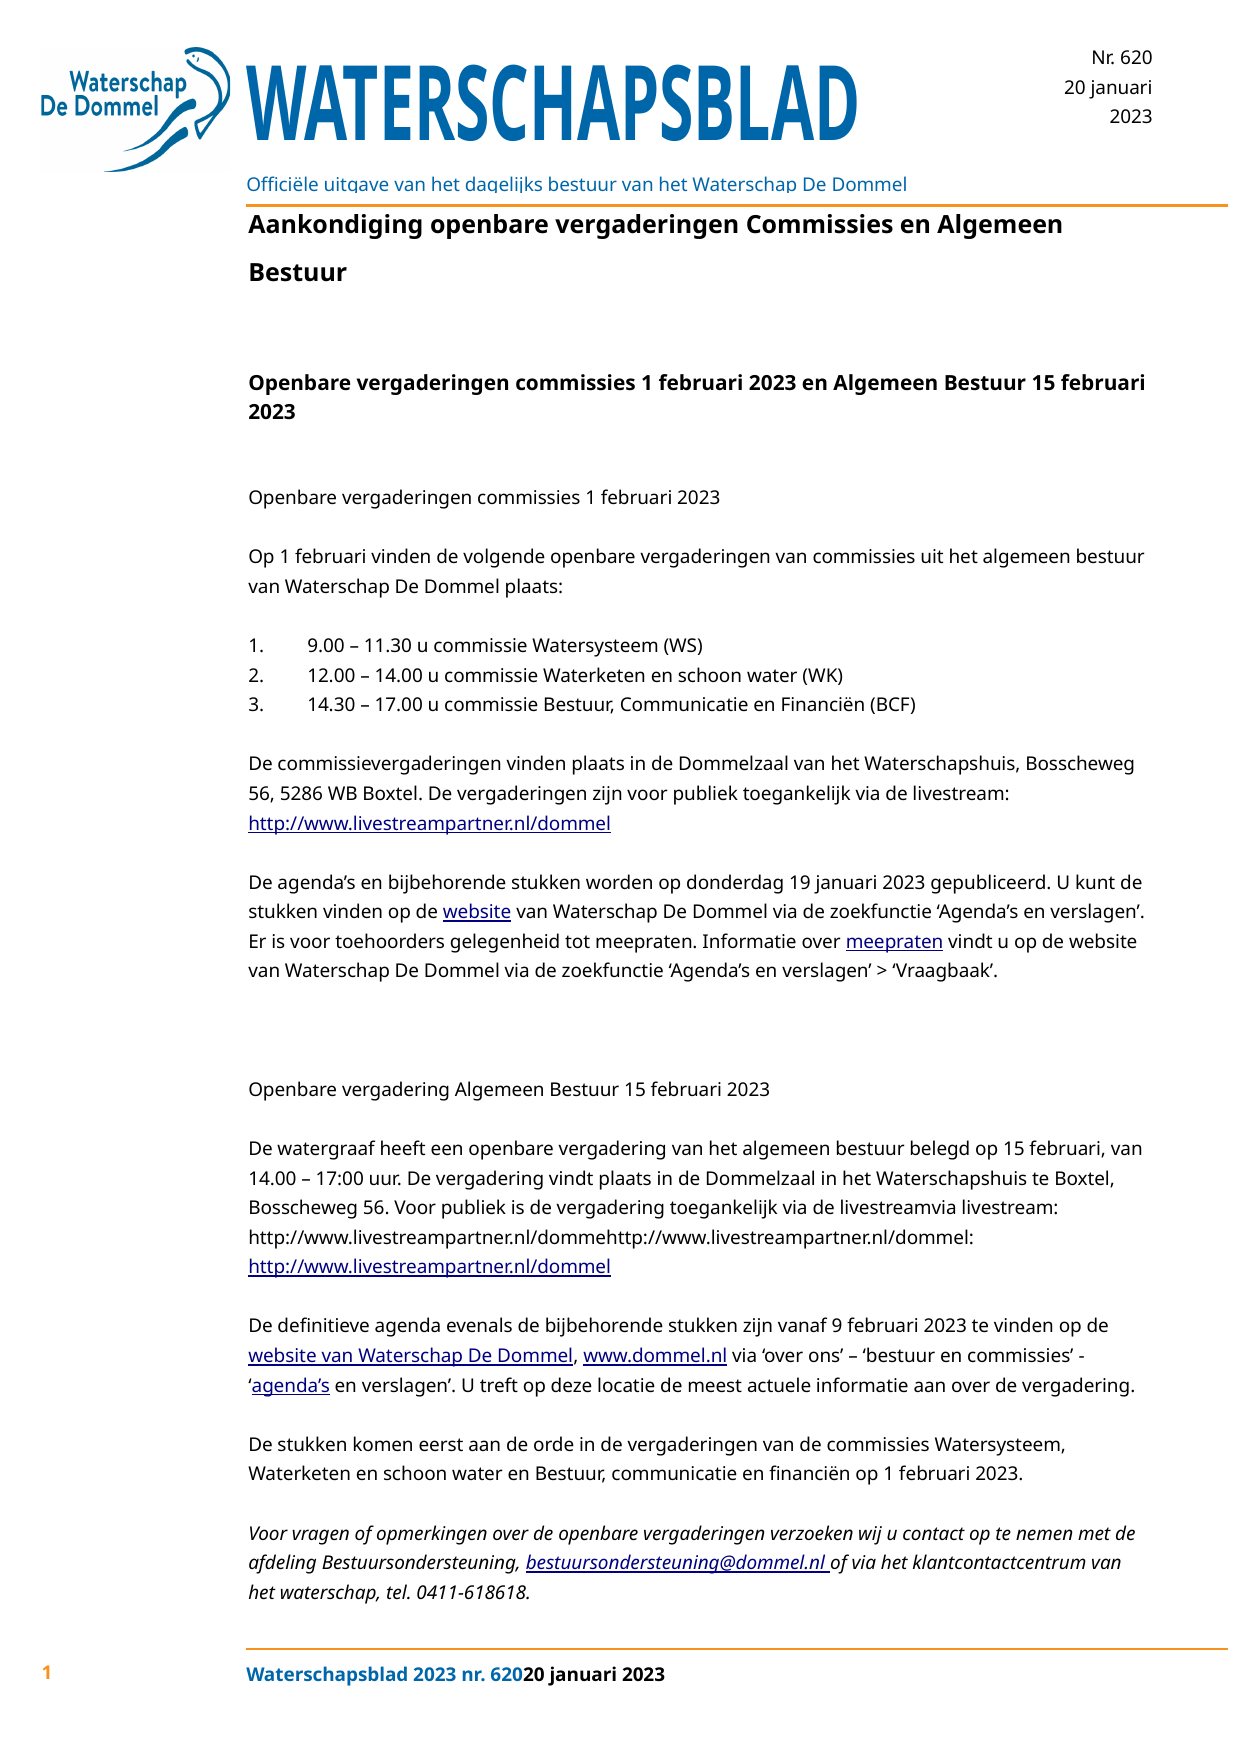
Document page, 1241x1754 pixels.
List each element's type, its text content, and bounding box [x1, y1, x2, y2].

text Openbare vergaderingen commissies 1 februari 2023 en Algemeen Bestuur 15 februari 2023 [248, 368, 1152, 425]
text Aankondiging openbare vergaderingen Commissies en Algemeen Bestuur [248, 207, 1152, 288]
list 12.00 – 14.00 u commissie Waterketen en schoon water (WK) [248, 662, 1152, 688]
text De definitieve agenda evenals de bijbehorende stukken zijn vanaf 9 februari 2023 te vinden op de website van Waterschap De Dommel, www.dommel.nl via ‘over ons’ – ‘bestuur en commissies’ - ‘agenda’s en verslagen’. U treft op deze locatie de meest actuele informatie aan over de vergadering. [248, 1313, 1152, 1398]
picture [204, 47, 231, 76]
picture [198, 118, 210, 131]
text De watergraaf heeft een openbare vergadering van het algemeen bestuur belegd op 15 februari, van 14.00 – 17:00 uur. De vergadering vindt plaats in de Dommelzaal in het Waterschapshuis te Boxtel, Bosscheweg 56. Voor publiek is de vergadering toegankelijk via de livestreamvia livestream: http://www.livestreampartner.nl/dommehttp://www.livestreampartner.nl/dommel: http://www.livestreampartner.nl/dommel [248, 1135, 1152, 1279]
text Openbare vergadering Algemeen Bestuur 15 februari 2023 [248, 1076, 1152, 1102]
list 9.00 – 11.30 u commissie Watersysteem (WS) [248, 632, 1152, 658]
picture [45, 99, 51, 111]
text Op 1 februari vinden de volgende openbare vergaderingen van commissies uit het algemeen bestuur van Waterschap De Dommel plaats: [248, 543, 1152, 599]
text Er is voor toehoorders gelegenheid tot meepraten. Informatie over meepraten vindt u op de website van Waterschap De Dommel via de zoekfunctie ‘Agenda’s en verslagen’ > ‘Vraagbaak’. [248, 928, 1152, 983]
text Openbare vergaderingen commissies 1 februari 2023 [248, 484, 1152, 510]
text De stukken komen eerst aan de orde in de vergaderingen van de commissies Watersysteem, Waterketen en schoon water en Bestuur, communicatie en financiën op 1 februari 2023. [248, 1431, 1152, 1486]
text Voor vragen of opmerkingen over de openbare vergaderingen verzoeken wij u contact op te nemen met de afdeling Bestuursondersteuning, bestuursondersteuning@dommel.nl of via het klantcontactcentrum van het waterschap, tel. 0411-618618. [248, 1520, 1152, 1605]
text De agenda’s en bijbehorende stukken worden op donderdag 19 januari 2023 gepubliceerd. U kunt de stukken vinden op de website van Waterschap De Dommel via de zoekfunctie ‘Agenda’s en verslagen’. [248, 869, 1152, 924]
list 14.30 – 17.00 u commissie Bestuur, Communicatie en Financiën (BCF) [248, 691, 1152, 717]
picture [41, 47, 231, 172]
text De commissievergaderingen vinden plaats in de Dommelzaal van het Waterschapshuis, Bosscheweg 56, 5286 WB Boxtel. De vergaderingen zijn voor publiek toegankelijk via de livestream: http://www.livestreampartner.nl/dommel [248, 751, 1152, 836]
